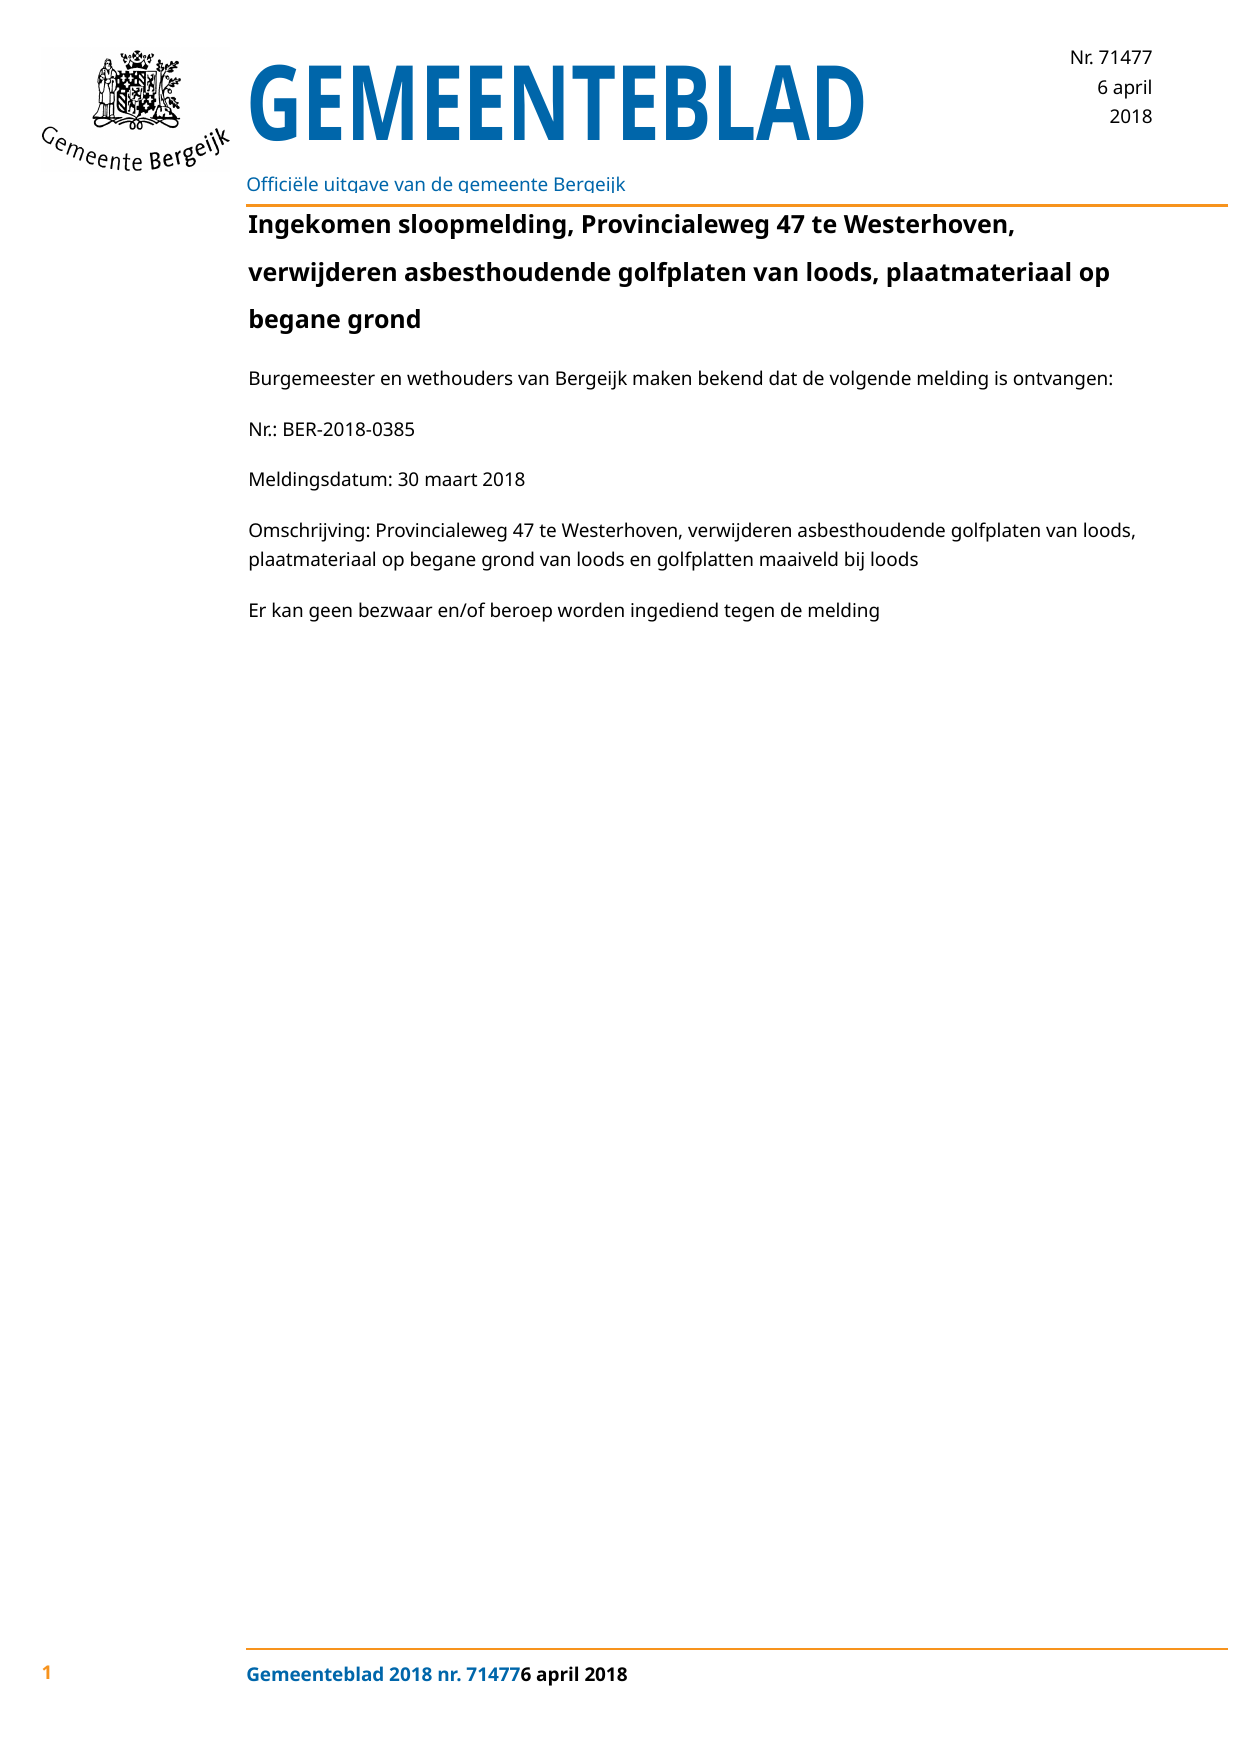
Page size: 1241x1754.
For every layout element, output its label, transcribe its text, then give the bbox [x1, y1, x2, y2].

text Omschrijving: Provincialeweg 47 te Westerhoven, verwijderen asbesthoudende golfplaten van loods, plaatmateriaal op begane grond van loods en golfplatten maaiveld bij loods [248, 517, 1152, 572]
text Er kan geen bezwaar en/of beroep worden ingediend tegen de melding [248, 597, 1152, 622]
text Nr.: BER-2018-0385 [248, 416, 1152, 442]
text Meldingsdatum: 30 maart 2018 [248, 466, 1152, 492]
text Ingekomen sloopmelding, Provincialeweg 47 te Westerhoven, verwijderen asbesthoudende golfplaten van loods, plaatmateriaal op begane grond [248, 207, 1152, 336]
text Burgemeester en wethouders van Bergeijk maken bekend dat de volgende melding is ontvangen: [248, 366, 1152, 391]
picture [41, 47, 231, 172]
